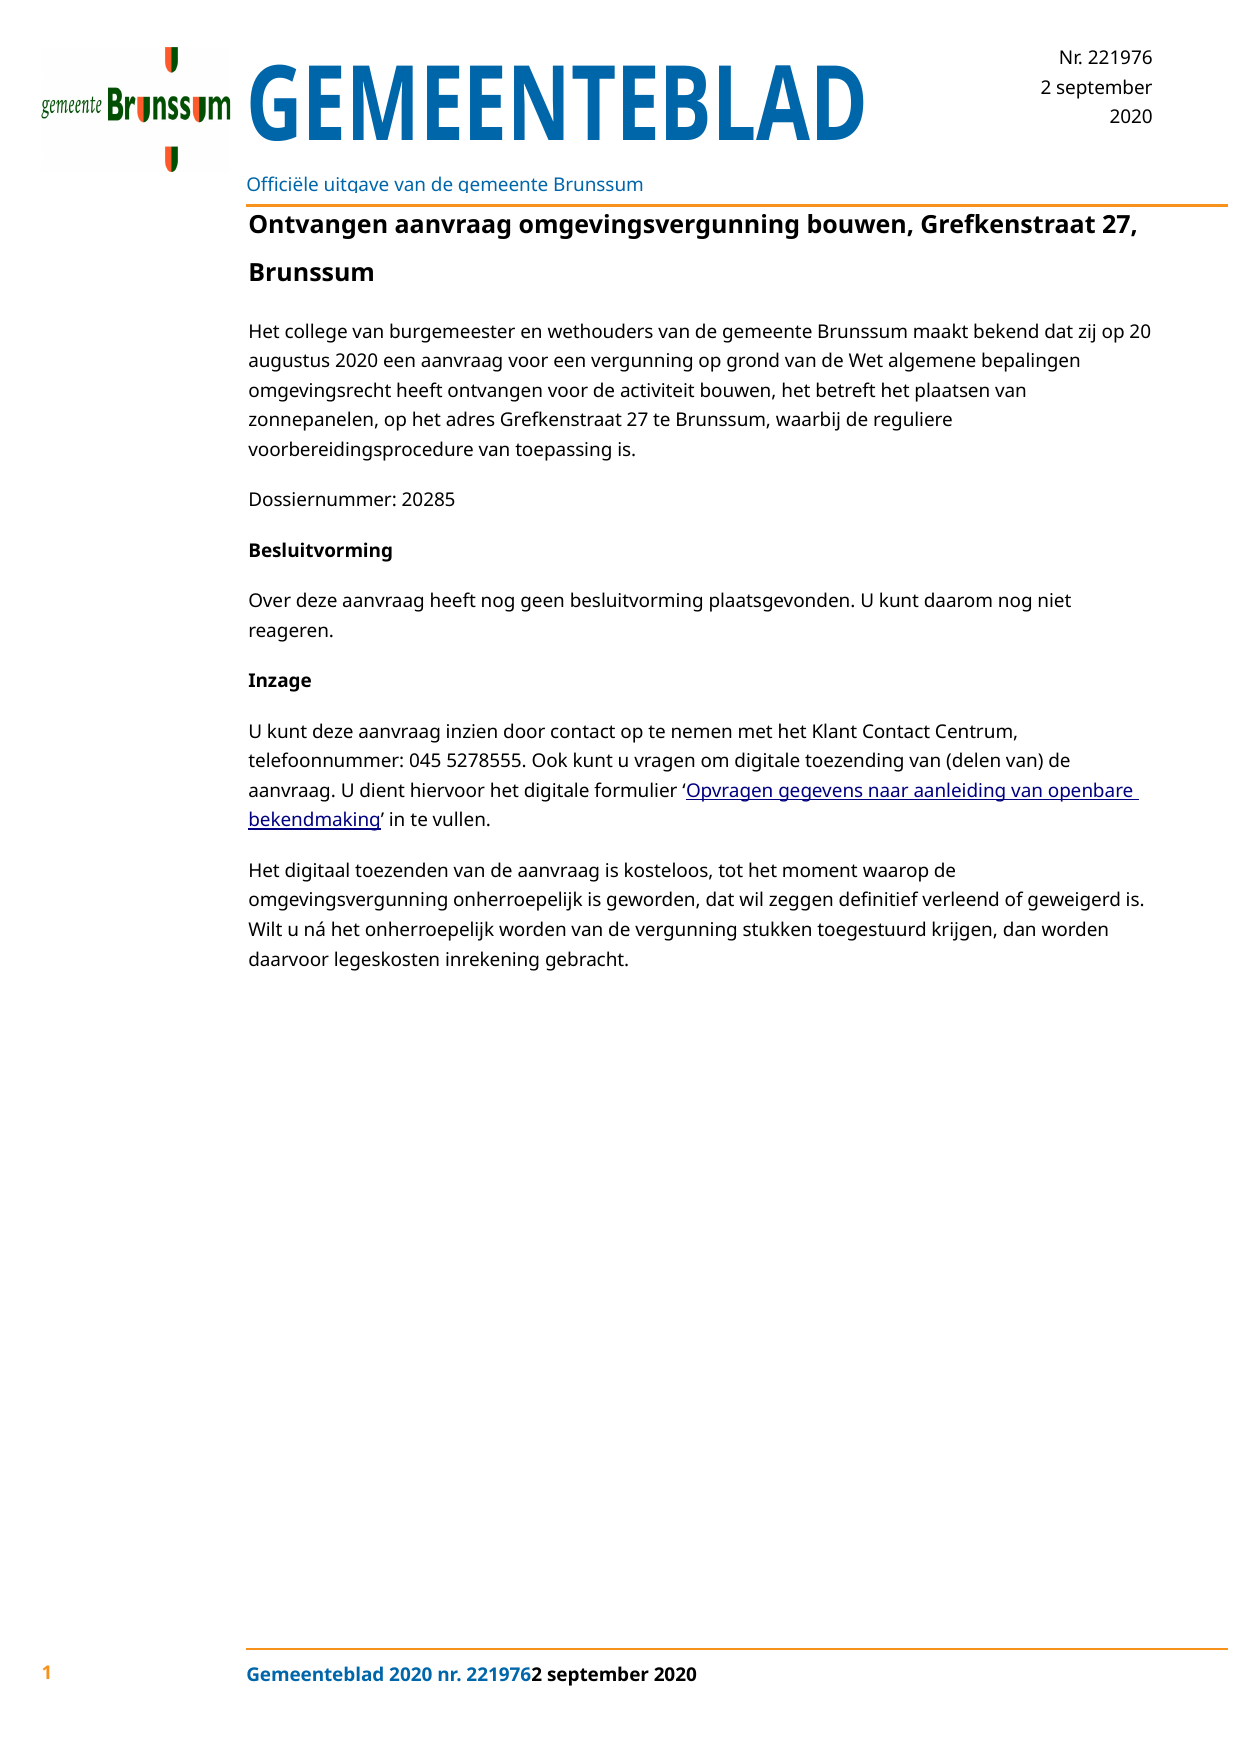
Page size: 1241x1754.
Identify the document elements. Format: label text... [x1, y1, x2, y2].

text Inzage [248, 667, 1152, 693]
text Dossiernummer: 20285 [248, 487, 1152, 512]
picture [41, 47, 231, 172]
text Over deze aanvraag heeft nog geen besluitvorming plaatsgevonden. U kunt daarom nog niet reageren. [248, 587, 1152, 643]
text Het digitaal toezenden van de aanvraag is kosteloos, tot het moment waarop de omgevingsvergunning onherroepelijk is geworden, dat wil zeggen definitief verleend of geweigerd is. Wilt u ná het onherroepelijk worden van de vergunning stukken toegestuurd krijgen, dan worden daarvoor legeskosten inrekening gebracht. [248, 857, 1152, 972]
text U kunt deze aanvraag inzien door contact op te nemen met het Klant Contact Centrum, telefoonnummer: 045 5278555. Ook kunt u vragen om digitale toezending van (delen van) de aanvraag. U dient hiervoor het digitale formulier ‘Opvragen gegevens naar aanleiding van openbare bekendmaking’ in te vullen. [248, 718, 1152, 832]
text Ontvangen aanvraag omgevingsvergunning bouwen, Grefkenstraat 27, Brunssum [248, 207, 1152, 288]
text Het college van burgemeester en wethouders van de gemeente Brunssum maakt bekend dat zij op 20 augustus 2020 een aanvraag voor een vergunning op grond van de Wet algemene bepalingen omgevingsrecht heeft ontvangen voor de activiteit bouwen, het betreft het plaatsen van zonnepanelen, op het adres Grefkenstraat 27 te Brunssum, waarbij de reguliere voorbereidingsprocedure van toepassing is. [248, 318, 1152, 462]
text Besluitvorming [248, 537, 1152, 563]
